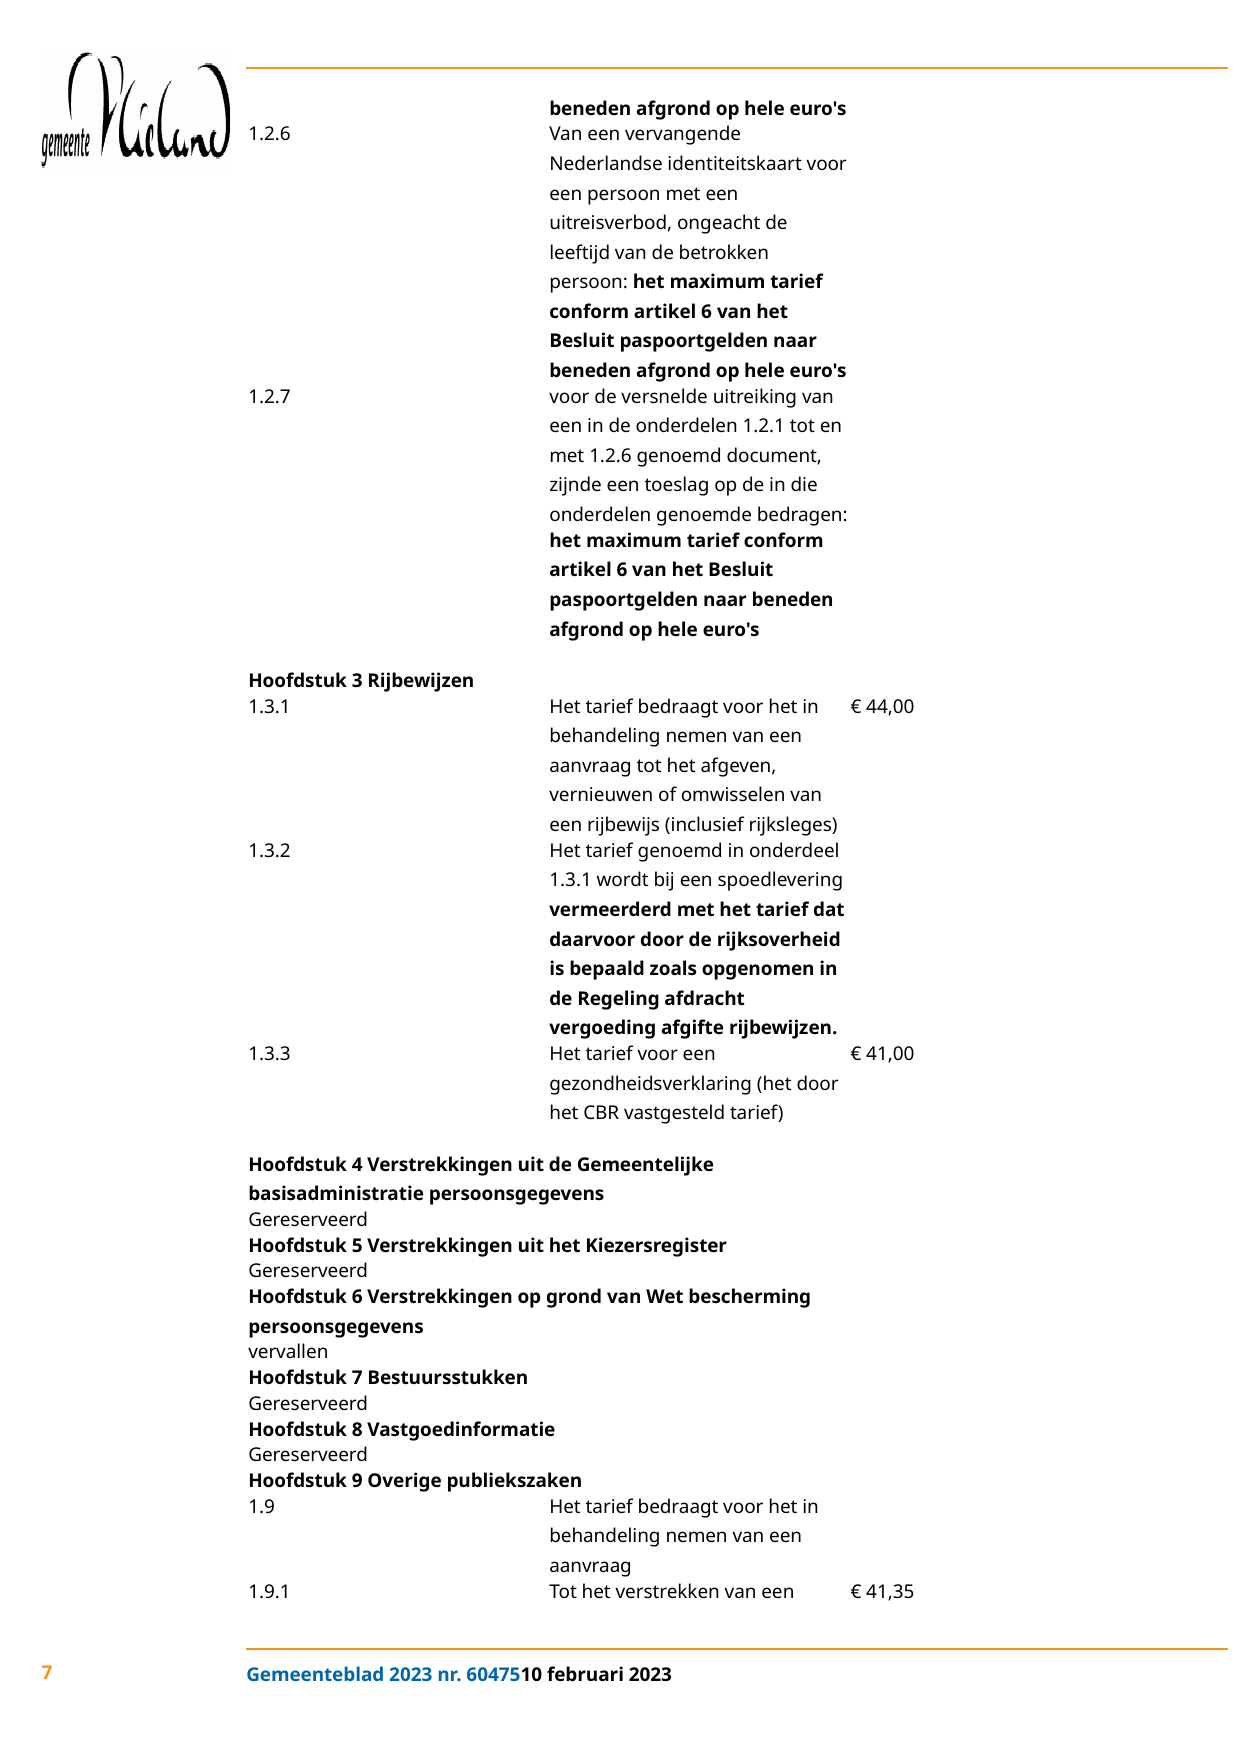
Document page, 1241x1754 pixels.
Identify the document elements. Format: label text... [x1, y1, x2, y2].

table_cell [850, 1339, 1152, 1364]
table_cell het maximum tarief conform artikel 6 van het Besluit paspoortgelden naar beneden afgrond op hele euro's [549, 527, 850, 641]
table_cell [248, 1125, 850, 1151]
table_cell € 44,00 [850, 693, 1152, 837]
table_cell beneden afgrond op hele euro's [549, 95, 850, 121]
table_cell Gereserveerd [248, 1442, 850, 1467]
table_cell vervallen [248, 1339, 549, 1364]
table_cell [850, 1390, 1152, 1416]
table_cell Het tarief bedraagt voor het in behandeling nemen van een aanvraag tot het afgeven, vernieuwen of omwisselen van een rijbewijs (inclusief rijksleges) [549, 693, 850, 837]
table_cell Hoofdstuk 8 Vastgoedinformatie [248, 1416, 850, 1442]
table_cell [850, 641, 1152, 667]
table_cell [850, 1232, 1152, 1258]
table_cell [850, 1258, 1152, 1283]
picture [41, 47, 231, 172]
table_cell Van een vervangende Nederlandse identiteitskaart voor een persoon met een uitreisverbod, ongeacht de leeftijd van de betrokken persoon: het maximum tarief conform artikel 6 van het Besluit paspoortgelden naar beneden afgrond op hele euro's [549, 121, 850, 383]
table_cell [850, 1416, 1152, 1442]
table_cell 1.3.2 [248, 837, 549, 1040]
table_cell [549, 1339, 850, 1364]
table_cell Het tarief genoemd in onderdeel 1.3.1 wordt bij een spoedlevering vermeerderd met het tarief dat daarvoor door de rijksoverheid is bepaald zoals opgenomen in de Regeling afdracht vergoeding afgifte rijbewijzen. [549, 837, 850, 1040]
table_cell [850, 837, 1152, 1040]
table_cell [850, 1442, 1152, 1467]
table_cell 1.2.6 [248, 121, 549, 383]
table_cell € 41,35 [850, 1578, 1152, 1604]
table_cell voor de versnelde uitreiking van een in de onderdelen 1.2.1 tot en met 1.2.6 genoemd document, zijnde een toeslag op de in die onderdelen genoemde bedragen: [549, 383, 850, 527]
table_cell 1.9.1 [248, 1578, 549, 1604]
table_cell [248, 641, 549, 667]
table_cell Het tarief bedraagt voor het in behandeling nemen van een aanvraag [549, 1493, 850, 1578]
table_cell [850, 95, 1152, 121]
table_cell Hoofdstuk 5 Verstrekkingen uit het Kiezersregister [248, 1232, 850, 1258]
table_cell 1.2.7 [248, 383, 549, 527]
table_cell 1.3.3 [248, 1040, 549, 1125]
table_cell Hoofdstuk 4 Verstrekkingen uit de Gemeentelijke basisadministratie persoonsgegevens [248, 1151, 850, 1206]
table_cell [850, 1467, 1152, 1493]
table_cell [850, 1364, 1152, 1390]
table_cell [248, 95, 549, 121]
table_cell [248, 527, 549, 641]
table_cell Hoofdstuk 9 Overige publiekszaken [248, 1467, 850, 1493]
table_cell 1.9 [248, 1493, 549, 1578]
table_cell [850, 121, 1152, 383]
table_cell Hoofdstuk 3 Rijbewijzen [248, 667, 850, 693]
table_cell Gereserveerd [248, 1390, 850, 1416]
table_cell [850, 1125, 1152, 1151]
table_cell 1.3.1 [248, 693, 549, 837]
table_cell [850, 1151, 1152, 1206]
table_cell Hoofdstuk 7 Bestuursstukken [248, 1364, 850, 1390]
table_cell Tot het verstrekken van een [549, 1578, 850, 1604]
table_cell [850, 1206, 1152, 1232]
table_cell [850, 1493, 1152, 1578]
table_cell [850, 527, 1152, 641]
table_cell € 41,00 [850, 1040, 1152, 1125]
table_cell [850, 383, 1152, 527]
table_cell Hoofdstuk 6 Verstrekkingen op grond van Wet bescherming persoonsgegevens [248, 1283, 850, 1339]
table_cell Het tarief voor een gezondheidsverklaring (het door het CBR vastgesteld tarief) [549, 1040, 850, 1125]
table_cell [850, 667, 1152, 693]
table_cell [850, 1283, 1152, 1339]
table_cell Gereserveerd [248, 1258, 850, 1283]
table_cell [549, 641, 850, 667]
table_cell Gereserveerd [248, 1206, 850, 1232]
